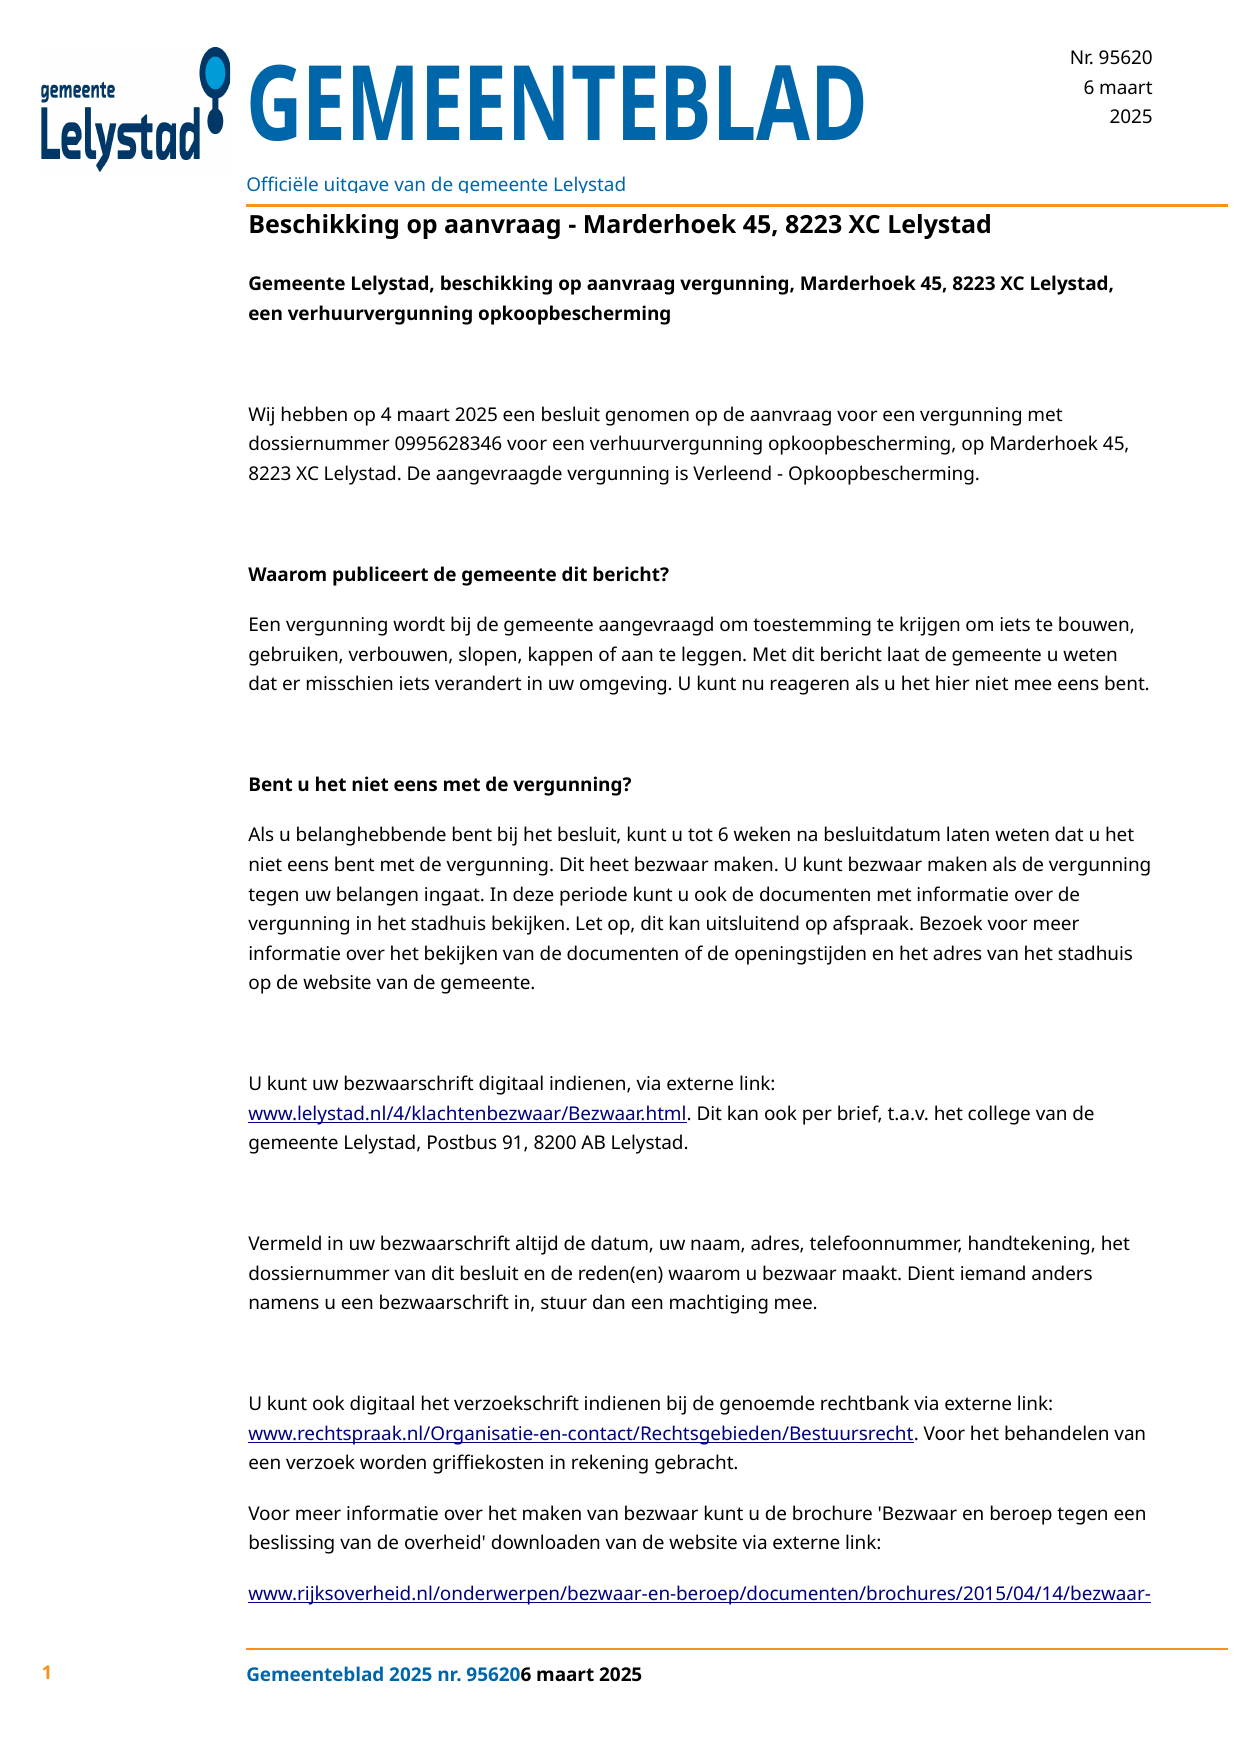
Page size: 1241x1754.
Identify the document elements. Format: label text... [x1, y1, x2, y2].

text Vermeld in uw bezwaarschrift altijd de datum, uw naam, adres, telefoonnummer, handtekening, het dossiernummer van dit besluit en de reden(en) waarom u bezwaar maakt. Dient iemand anders namens u een bezwaarschrift in, stuur dan een machtiging mee. [248, 1230, 1152, 1315]
text Als u belanghebbende bent bij het besluit, kunt u tot 6 weken na besluitdatum laten weten dat u het niet eens bent met de vergunning. Dit heet bezwaar maken. U kunt bezwaar maken als de vergunning tegen uw belangen ingaat. In deze periode kunt u ook de documenten met informatie over de vergunning in het stadhuis bekijken. Let op, dit kan uitsluitend op afspraak. Bezoek voor meer informatie over het bekijken van de documenten of de openingstijden en het adres van het stadhuis op de website van de gemeente. [248, 822, 1152, 995]
text Wij hebben op 4 maart 2025 een besluit genomen op de aanvraag voor een vergunning met dossiernummer 0995628346 voor een verhuurvergunning opkoopbescherming, op Marderhoek 45, 8223 XC Lelystad. De aangevraagde vergunning is Verleend - Opkoopbescherming. [248, 401, 1152, 486]
text Voor meer informatie over het maken van bezwaar kunt u de brochure 'Bezwaar en beroep tegen een beslissing van de overheid' downloaden van de website via externe link: [248, 1500, 1152, 1555]
text U kunt uw bezwaarschrift digitaal indienen, via externe link: www.lelystad.nl/4/klachtenbezwaar/Bezwaar.html. Dit kan ook per brief, t.a.v. het college van de gemeente Lelystad, Postbus 91, 8200 AB Lelystad. [248, 1070, 1152, 1155]
text U kunt ook digitaal het verzoekschrift indienen bij de genoemde rechtbank via externe link: www.rechtspraak.nl/Organisatie-en-contact/Rechtsgebieden/Bestuursrecht. Voor het behandelen van een verzoek worden griffiekosten in rekening gebracht. [248, 1390, 1152, 1475]
picture [41, 47, 231, 172]
text Waarom publiceert de gemeente dit bericht? [248, 561, 1152, 586]
text Gemeente Lelystad, beschikking op aanvraag vergunning, Marderhoek 45, 8223 XC Lelystad, een verhuurvergunning opkoopbescherming [248, 270, 1152, 326]
text Een vergunning wordt bij de gemeente aangevraagd om toestemming te krijgen om iets te bouwen, gebruiken, verbouwen, slopen, kappen of aan te leggen. Met dit bericht laat de gemeente u weten dat er misschien iets verandert in uw omgeving. U kunt nu reageren als u het hier niet mee eens bent. [248, 611, 1152, 696]
text Bent u het niet eens met de vergunning? [248, 771, 1152, 797]
text www.rijksoverheid.nl/onderwerpen/bezwaar-en-beroep/documenten/brochures/2015/04/14/bezwaar- [248, 1580, 1152, 1606]
text Beschikking op aanvraag - Marderhoek 45, 8223 XC Lelystad [248, 207, 1152, 241]
